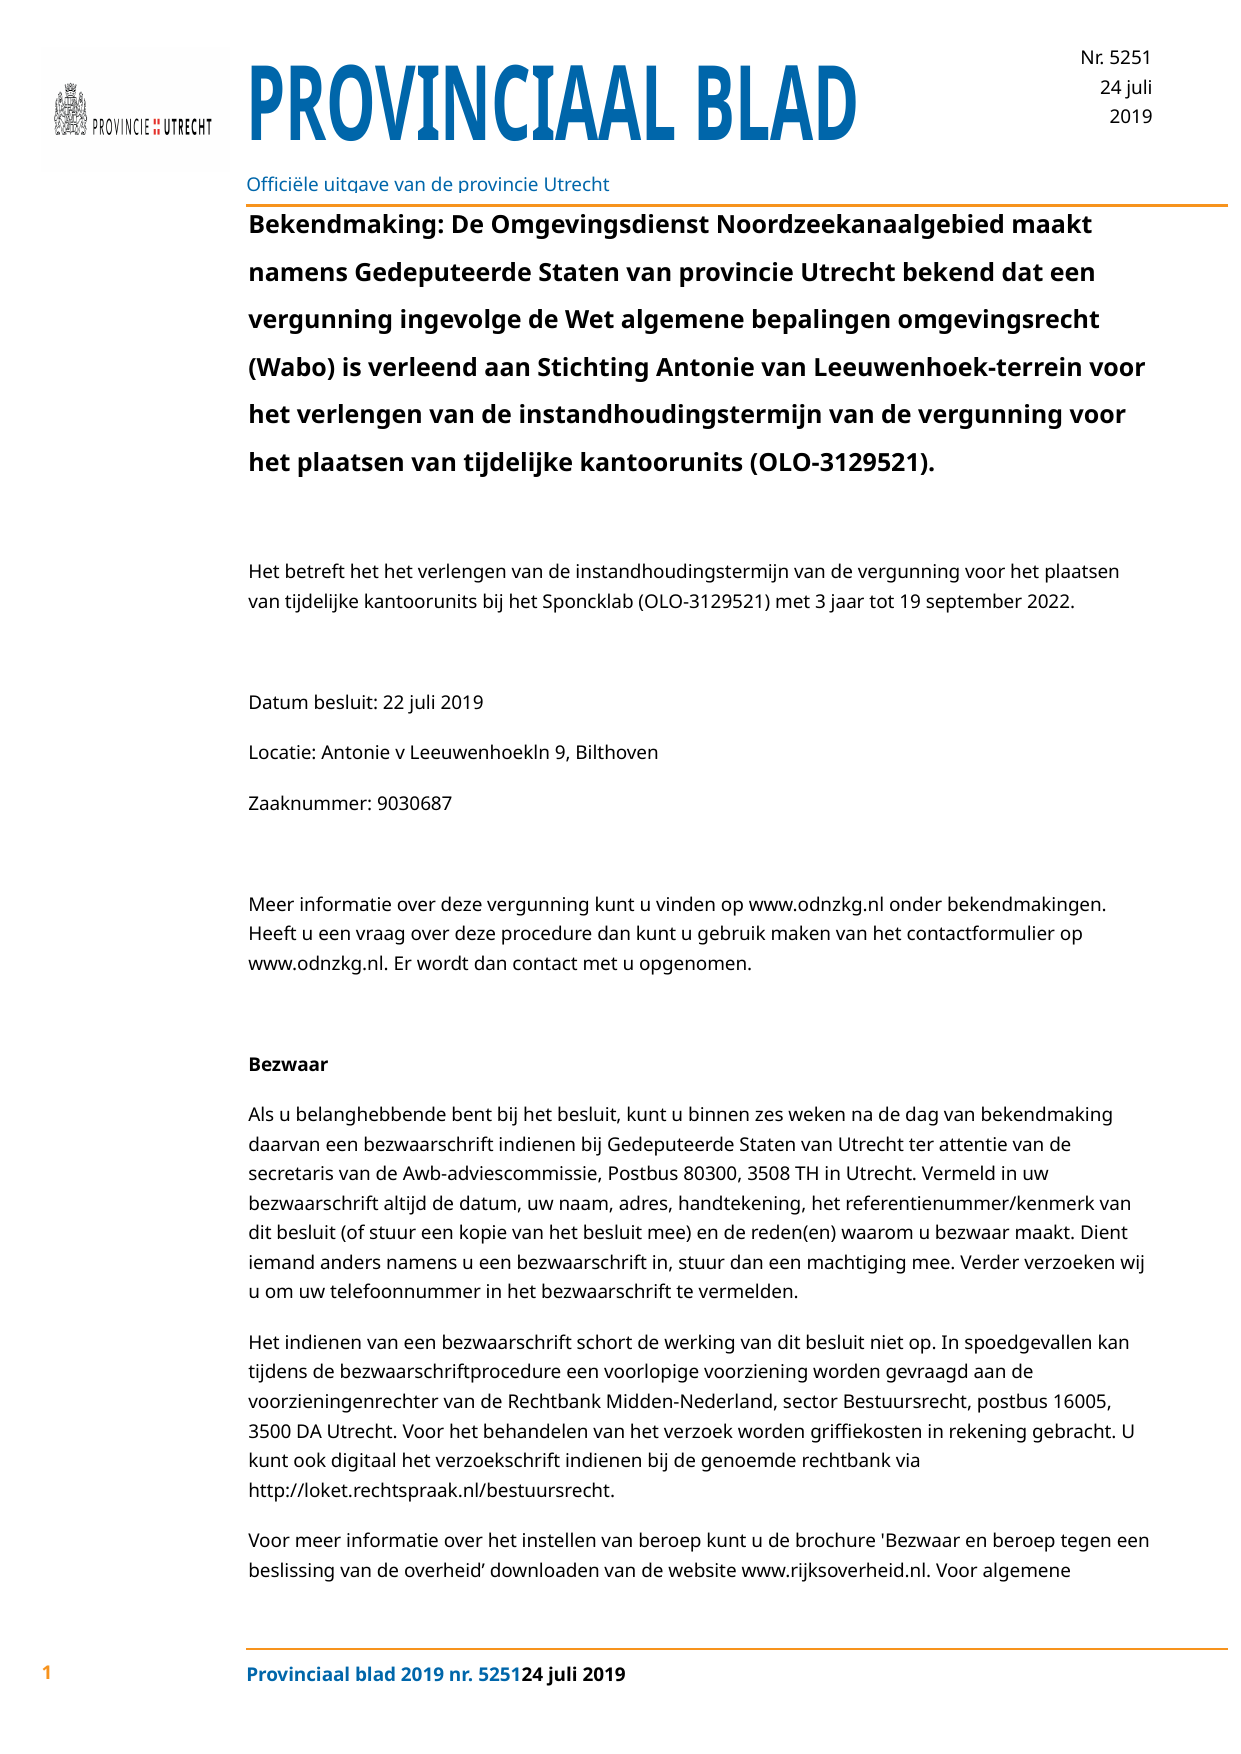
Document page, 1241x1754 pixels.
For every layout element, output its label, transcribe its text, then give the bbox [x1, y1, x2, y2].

text Voor meer informatie over het instellen van beroep kunt u de brochure 'Bezwaar en beroep tegen een beslissing van de overheid’ downloaden van de website www.rijksoverheid.nl. Voor algemene [248, 1527, 1152, 1583]
text Locatie: Antonie v Leeuwenhoekln 9, Bilthoven [248, 739, 1152, 765]
picture [41, 47, 231, 172]
text Bezwaar [248, 1051, 1152, 1077]
text Bekendmaking: De Omgevingsdienst Noordzeekanaalgebied maakt namens Gedeputeerde Staten van provincie Utrecht bekend dat een vergunning ingevolge de Wet algemene bepalingen omgevingsrecht (Wabo) is verleend aan Stichting Antonie van Leeuwenhoek-terrein voor het verlengen van de instandhoudingstermijn van de vergunning voor het plaatsen van tijdelijke kantoorunits (OLO-3129521). [248, 207, 1152, 479]
text Het betreft het het verlengen van de instandhoudingstermijn van de vergunning voor het plaatsen van tijdelijke kantoorunits bij het Sponcklab (OLO-3129521) met 3 jaar tot 19 september 2022. [248, 559, 1152, 614]
text Zaaknummer: 9030687 [248, 790, 1152, 816]
text Als u belanghebbende bent bij het besluit, kunt u binnen zes weken na de dag van bekendmaking daarvan een bezwaarschrift indienen bij Gedeputeerde Staten van Utrecht ter attentie van de secretaris van de Awb-adviescommissie, Postbus 80300, 3508 TH in Utrecht. Vermeld in uw bezwaarschrift altijd de datum, uw naam, adres, handtekening, het referentienummer/kenmerk van dit besluit (of stuur een kopie van het besluit mee) en de reden(en) waarom u bezwaar maakt. Dient iemand anders namens u een bezwaarschrift in, stuur dan een machtiging mee. Verder verzoeken wij u om uw telefoonnummer in het bezwaarschrift te vermelden. [248, 1101, 1152, 1304]
text Datum besluit: 22 juli 2019 [248, 689, 1152, 715]
text Meer informatie over deze vergunning kunt u vinden op www.odnzkg.nl onder bekendmakingen. Heeft u een vraag over deze procedure dan kunt u gebruik maken van het contactformulier op www.odnzkg.nl. Er wordt dan contact met u opgenomen. [248, 891, 1152, 976]
text Het indienen van een bezwaarschrift schort de werking van dit besluit niet op. In spoedgevallen kan tijdens de bezwaarschriftprocedure een voorlopige voorziening worden gevraagd aan de voorzieningenrechter van de Rechtbank Midden-Nederland, sector Bestuursrecht, postbus 16005, 3500 DA Utrecht. Voor het behandelen van het verzoek worden griffiekosten in rekening gebracht. U kunt ook digitaal het verzoekschrift indienen bij de genoemde rechtbank via http://loket.rechtspraak.nl/bestuursrecht. [248, 1329, 1152, 1503]
